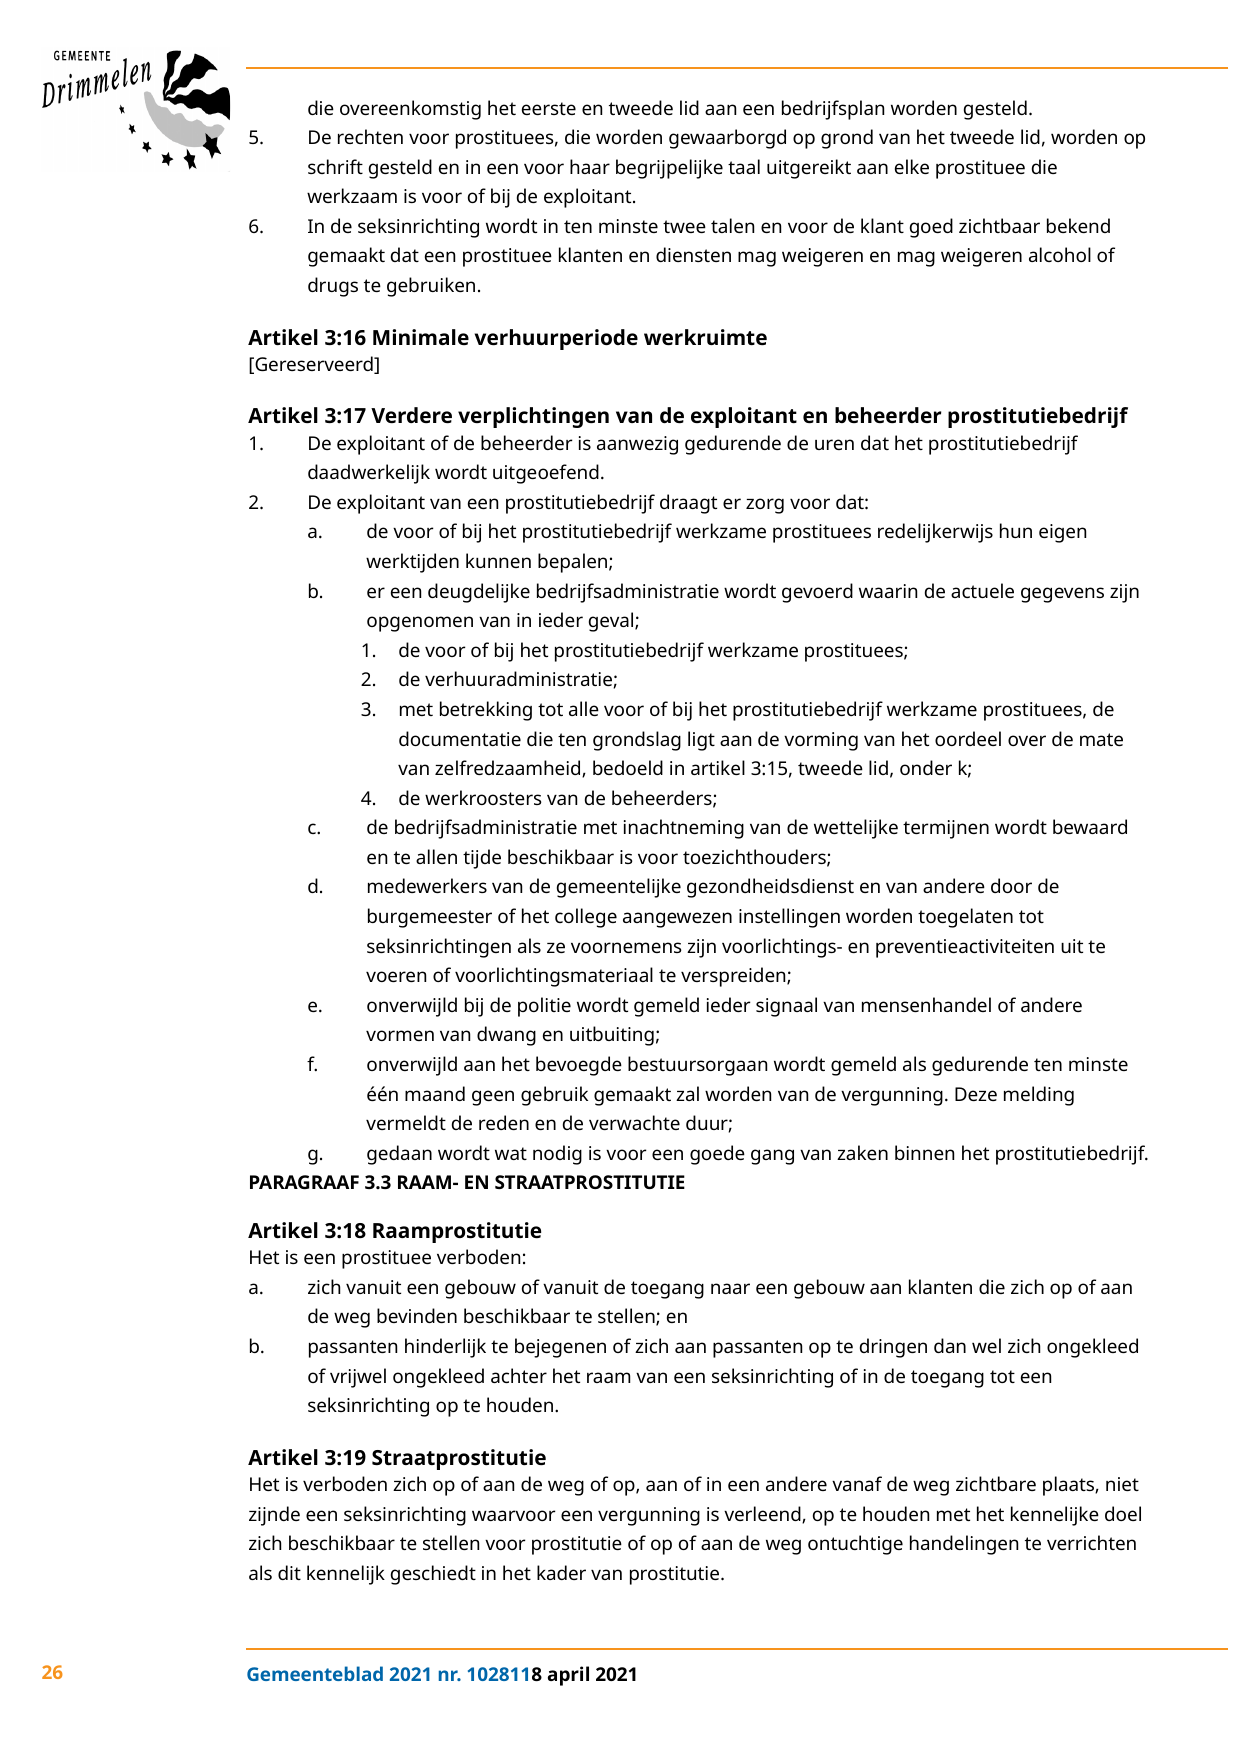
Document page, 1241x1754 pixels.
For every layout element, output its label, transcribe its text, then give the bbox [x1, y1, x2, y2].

list passanten hinderlijk te bejegenen of zich aan passanten op te dringen dan wel zich ongekleed of vrijwel ongekleed achter het raam van een seksinrichting of in de toegang tot een seksinrichting op te houden. [248, 1333, 1152, 1418]
list die overeenkomstig het eerste en tweede lid aan een bedrijfsplan worden gesteld. [248, 95, 1152, 121]
list de bedrijfsadministratie met inachtneming van de wettelijke termijnen wordt bewaard en te allen tijde beschikbaar is voor toezichthouders; [307, 814, 1152, 870]
list zich vanuit een gebouw of vanuit de toegang naar een gebouw aan klanten die zich op of aan de weg bevinden beschikbaar te stellen; en [248, 1274, 1152, 1329]
list De rechten voor prostituees, die worden gewaarborgd op grond van het tweede lid, worden op schrift gesteld en in een voor haar begrijpelijke taal uitgereikt aan elke prostituee die werkzaam is voor of bij de exploitant. [248, 124, 1152, 209]
text Het is verboden zich op of aan de weg of op, aan of in een andere vanaf de weg zichtbare plaats, niet zijnde een seksinrichting waarvoor een vergunning is verleend, op te houden met het kennelijke doel zich beschikbaar te stellen voor prostitutie of op of aan de weg ontuchtige handelingen te verrichten als dit kennelijk geschiedt in het kader van prostitutie. [248, 1471, 1152, 1586]
text Artikel 3:18 Raamprostitutie [248, 1216, 1152, 1244]
text Het is een prostituee verboden: [248, 1244, 1152, 1270]
list De exploitant van een prostitutiebedrijf draagt er zorg voor dat: [248, 489, 1152, 515]
list onverwijld bij de politie wordt gemeld ieder signaal van mensenhandel of andere vormen van dwang en uitbuiting; [307, 992, 1152, 1047]
text PARAGRAAF 3.3 RAAM- EN STRAATPROSTITUTIE [248, 1169, 1152, 1195]
text [Gereserveerd] [248, 351, 1152, 377]
list de voor of bij het prostitutiebedrijf werkzame prostituees redelijkerwijs hun eigen werktijden kunnen bepalen; [307, 519, 1152, 574]
list de voor of bij het prostitutiebedrijf werkzame prostituees; [361, 637, 1152, 663]
list er een deugdelijke bedrijfsadministratie wordt gevoerd waarin de actuele gegevens zijn opgenomen van in ieder geval; [307, 578, 1152, 633]
list In de seksinrichting wordt in ten minste twee talen en voor de klant goed zichtbaar bekend gemaakt dat een prostituee klanten en diensten mag weigeren en mag weigeren alcohol of drugs te gebruiken. [248, 213, 1152, 298]
list de werkroosters van de beheerders; [361, 785, 1152, 811]
text Artikel 3:19 Straatprostitutie [248, 1443, 1152, 1471]
list gedaan wordt wat nodig is voor een goede gang van zaken binnen het prostitutiebedrijf. [307, 1140, 1152, 1166]
list medewerkers van de gemeentelijke gezondheidsdienst en van andere door de burgemeester of het college aangewezen instellingen worden toegelaten tot seksinrichtingen als ze voornemens zijn voorlichtings- en preventieactiviteiten uit te voeren of voorlichtingsmateriaal te verspreiden; [307, 874, 1152, 988]
picture [41, 47, 231, 172]
list de verhuuradministratie; [361, 667, 1152, 692]
text Artikel 3:17 Verdere verplichtingen van de exploitant en beheerder prostitutiebedrijf [248, 402, 1152, 430]
text Artikel 3:16 Minimale verhuurperiode werkruimte [248, 323, 1152, 351]
list met betrekking tot alle voor of bij het prostitutiebedrijf werkzame prostituees, de documentatie die ten grondslag ligt aan de vorming van het oordeel over de mate van zelfredzaamheid, bedoeld in artikel 3:15, tweede lid, onder k; [361, 696, 1152, 781]
list De exploitant of de beheerder is aanwezig gedurende de uren dat het prostitutiebedrijf daadwerkelijk wordt uitgeoefend. [248, 430, 1152, 485]
list onverwijld aan het bevoegde bestuursorgaan wordt gemeld als gedurende ten minste één maand geen gebruik gemaakt zal worden van de vergunning. Deze melding vermeldt de reden en de verwachte duur; [307, 1051, 1152, 1136]
